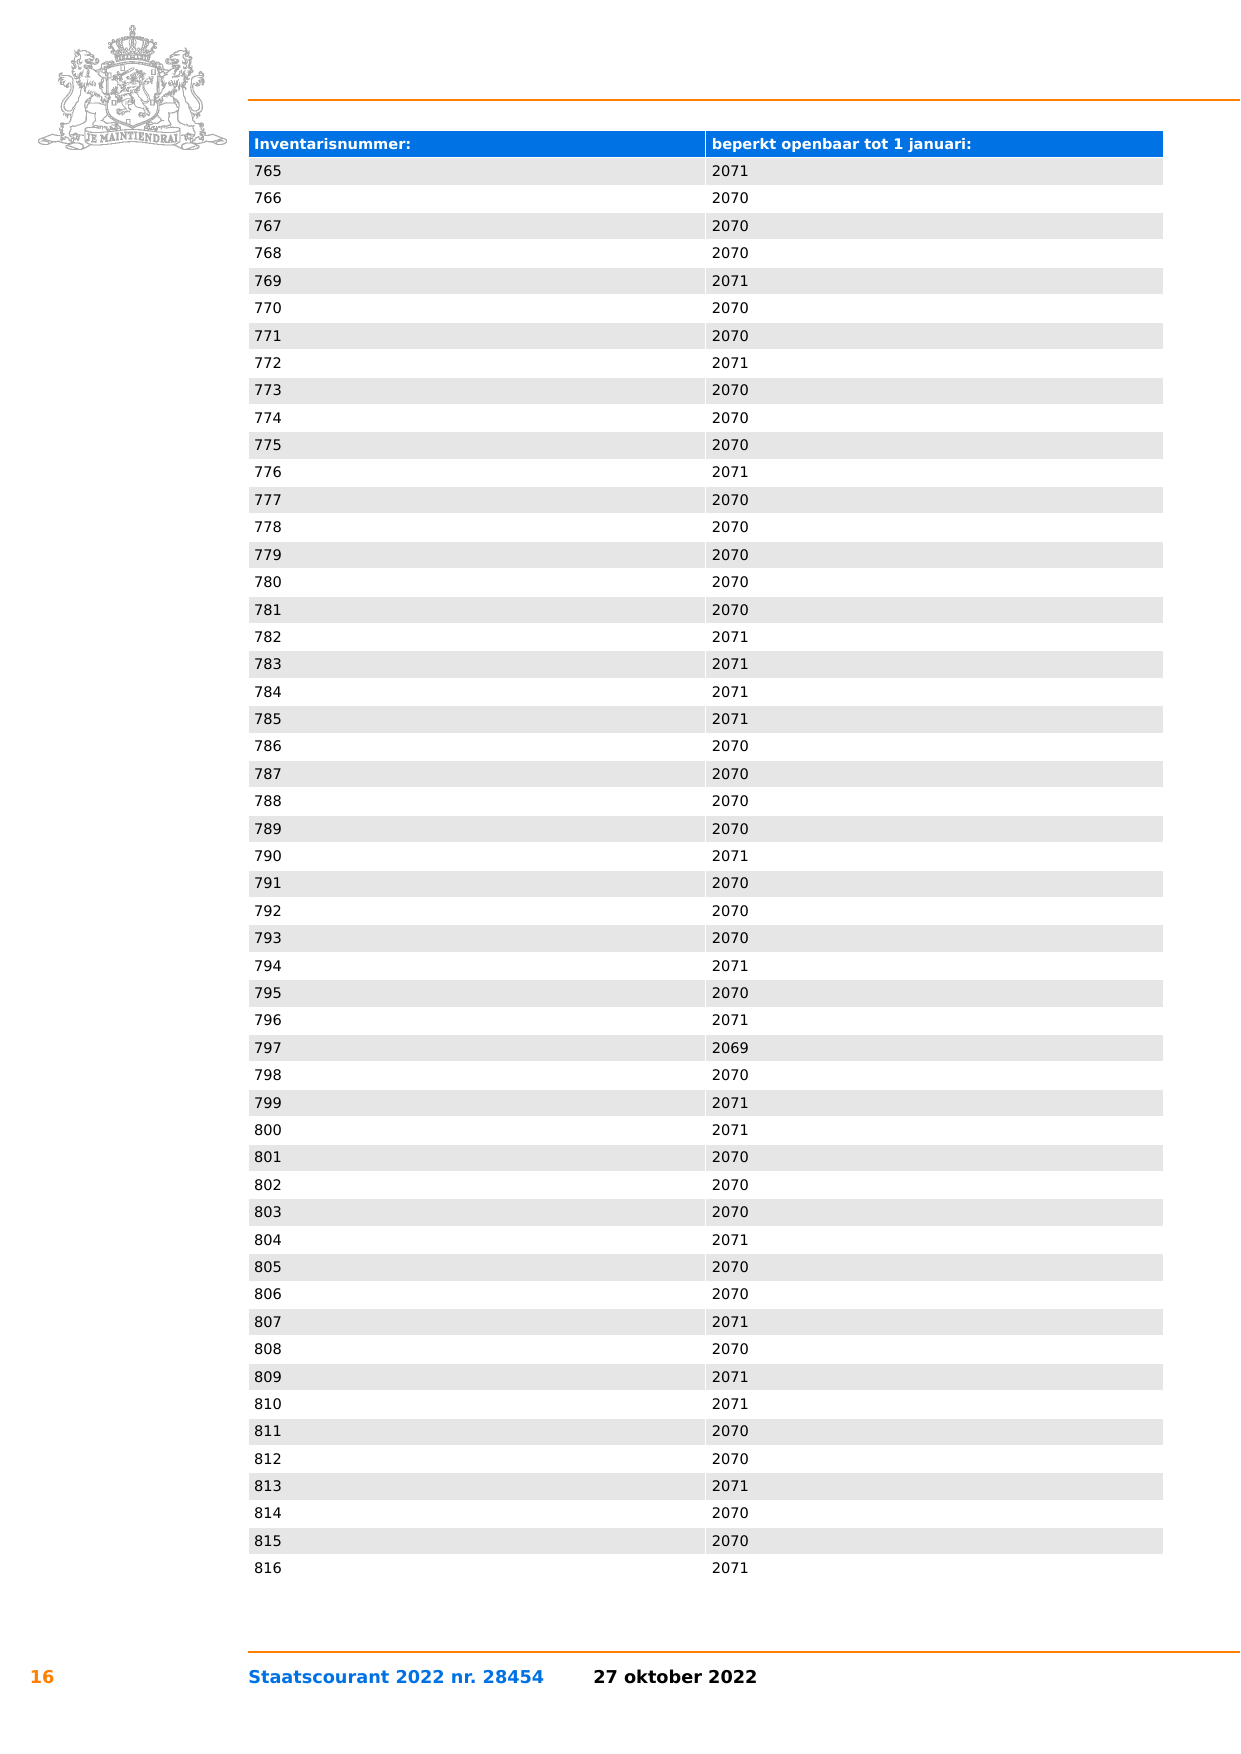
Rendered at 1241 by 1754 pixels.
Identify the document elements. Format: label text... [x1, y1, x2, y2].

table_cell 2070 [706, 186, 1163, 212]
table_cell 2071 [706, 268, 1163, 294]
table_cell 2071 [706, 651, 1163, 678]
table_cell 787 [249, 761, 705, 787]
table_cell 789 [249, 816, 705, 842]
table_cell 2070 [706, 1172, 1163, 1198]
table_cell 776 [249, 460, 705, 486]
table_cell 785 [249, 706, 705, 733]
table_cell 2071 [706, 1391, 1163, 1417]
table_cell 2070 [706, 432, 1163, 459]
table_cell 2070 [706, 1199, 1163, 1226]
table_cell 2070 [706, 487, 1163, 513]
table_cell 2071 [706, 706, 1163, 733]
table_header beperkt openbaar tot 1 januari: [706, 131, 1163, 157]
table_cell 2071 [706, 679, 1163, 705]
table_cell 781 [249, 597, 705, 623]
table_cell 814 [249, 1501, 705, 1527]
table_cell 790 [249, 843, 705, 869]
table_cell 2071 [706, 953, 1163, 979]
table_cell 795 [249, 980, 705, 1007]
table_cell 805 [249, 1254, 705, 1281]
table_cell 2070 [706, 213, 1163, 239]
table_cell 775 [249, 432, 705, 459]
table_cell 2071 [706, 843, 1163, 869]
table_cell 2071 [706, 1090, 1163, 1116]
table_cell 774 [249, 405, 705, 431]
table_header Inventarisnummer: [249, 131, 705, 157]
table_cell 783 [249, 651, 705, 678]
table_cell 767 [249, 213, 705, 239]
table_cell 810 [249, 1391, 705, 1417]
table_cell 2070 [706, 323, 1163, 349]
table_cell 2070 [706, 1501, 1163, 1527]
table_cell 2069 [706, 1035, 1163, 1061]
table_cell 2070 [706, 241, 1163, 267]
table_cell 792 [249, 898, 705, 924]
table_cell 2071 [706, 1227, 1163, 1253]
table_cell 765 [249, 158, 705, 185]
table_cell 784 [249, 679, 705, 705]
table_cell 2070 [706, 542, 1163, 568]
table_cell 791 [249, 871, 705, 897]
table_cell 2070 [706, 871, 1163, 897]
table_cell 804 [249, 1227, 705, 1253]
table_cell 2070 [706, 569, 1163, 596]
table_cell 782 [249, 624, 705, 650]
table_cell 797 [249, 1035, 705, 1061]
table_cell 796 [249, 1008, 705, 1034]
table_cell 2070 [706, 925, 1163, 952]
table_cell 2070 [706, 1446, 1163, 1472]
table_cell 2071 [706, 1364, 1163, 1390]
table_cell 768 [249, 241, 705, 267]
table_cell 793 [249, 925, 705, 952]
table_cell 806 [249, 1282, 705, 1308]
table_cell 798 [249, 1063, 705, 1089]
table_cell 815 [249, 1528, 705, 1554]
table_cell 2071 [706, 158, 1163, 185]
table_cell 780 [249, 569, 705, 596]
table_cell 2070 [706, 898, 1163, 924]
table_cell 2070 [706, 761, 1163, 787]
table_cell 2070 [706, 789, 1163, 815]
table_cell 2071 [706, 460, 1163, 486]
table_cell 809 [249, 1364, 705, 1390]
table_cell 778 [249, 515, 705, 541]
table_cell 771 [249, 323, 705, 349]
table_cell 2070 [706, 378, 1163, 404]
table_cell 772 [249, 350, 705, 376]
table_cell 2070 [706, 1336, 1163, 1363]
table_cell 2070 [706, 980, 1163, 1007]
table_cell 2070 [706, 1528, 1163, 1554]
table_cell 2071 [706, 1117, 1163, 1143]
table_cell 803 [249, 1199, 705, 1226]
table_cell 2070 [706, 1419, 1163, 1445]
table_cell 770 [249, 295, 705, 322]
table_cell 794 [249, 953, 705, 979]
table_cell 2070 [706, 1145, 1163, 1171]
table_cell 2071 [706, 1008, 1163, 1034]
table_cell 2070 [706, 597, 1163, 623]
table_cell 2070 [706, 295, 1163, 322]
table_cell 2070 [706, 405, 1163, 431]
table_cell 808 [249, 1336, 705, 1363]
table_cell 2070 [706, 816, 1163, 842]
table_cell 786 [249, 734, 705, 760]
table_cell 2071 [706, 1309, 1163, 1335]
table_cell 2071 [706, 624, 1163, 650]
table_cell 801 [249, 1145, 705, 1171]
table_cell 812 [249, 1446, 705, 1472]
table_cell 2070 [706, 1063, 1163, 1089]
picture [38, 25, 227, 150]
table_cell 799 [249, 1090, 705, 1116]
table_cell 2070 [706, 734, 1163, 760]
table_cell 766 [249, 186, 705, 212]
table_cell 807 [249, 1309, 705, 1335]
table_cell 816 [249, 1556, 705, 1582]
table_cell 2071 [706, 1473, 1163, 1500]
table_cell 2070 [706, 515, 1163, 541]
table_cell 769 [249, 268, 705, 294]
table_cell 802 [249, 1172, 705, 1198]
table_cell 777 [249, 487, 705, 513]
table_cell 2071 [706, 350, 1163, 376]
table_cell 2070 [706, 1254, 1163, 1281]
table_cell 813 [249, 1473, 705, 1500]
table_cell 811 [249, 1419, 705, 1445]
table_cell 2071 [706, 1556, 1163, 1582]
table_cell 800 [249, 1117, 705, 1143]
table_cell 773 [249, 378, 705, 404]
table_cell 2070 [706, 1282, 1163, 1308]
table_cell 788 [249, 789, 705, 815]
table_cell 779 [249, 542, 705, 568]
